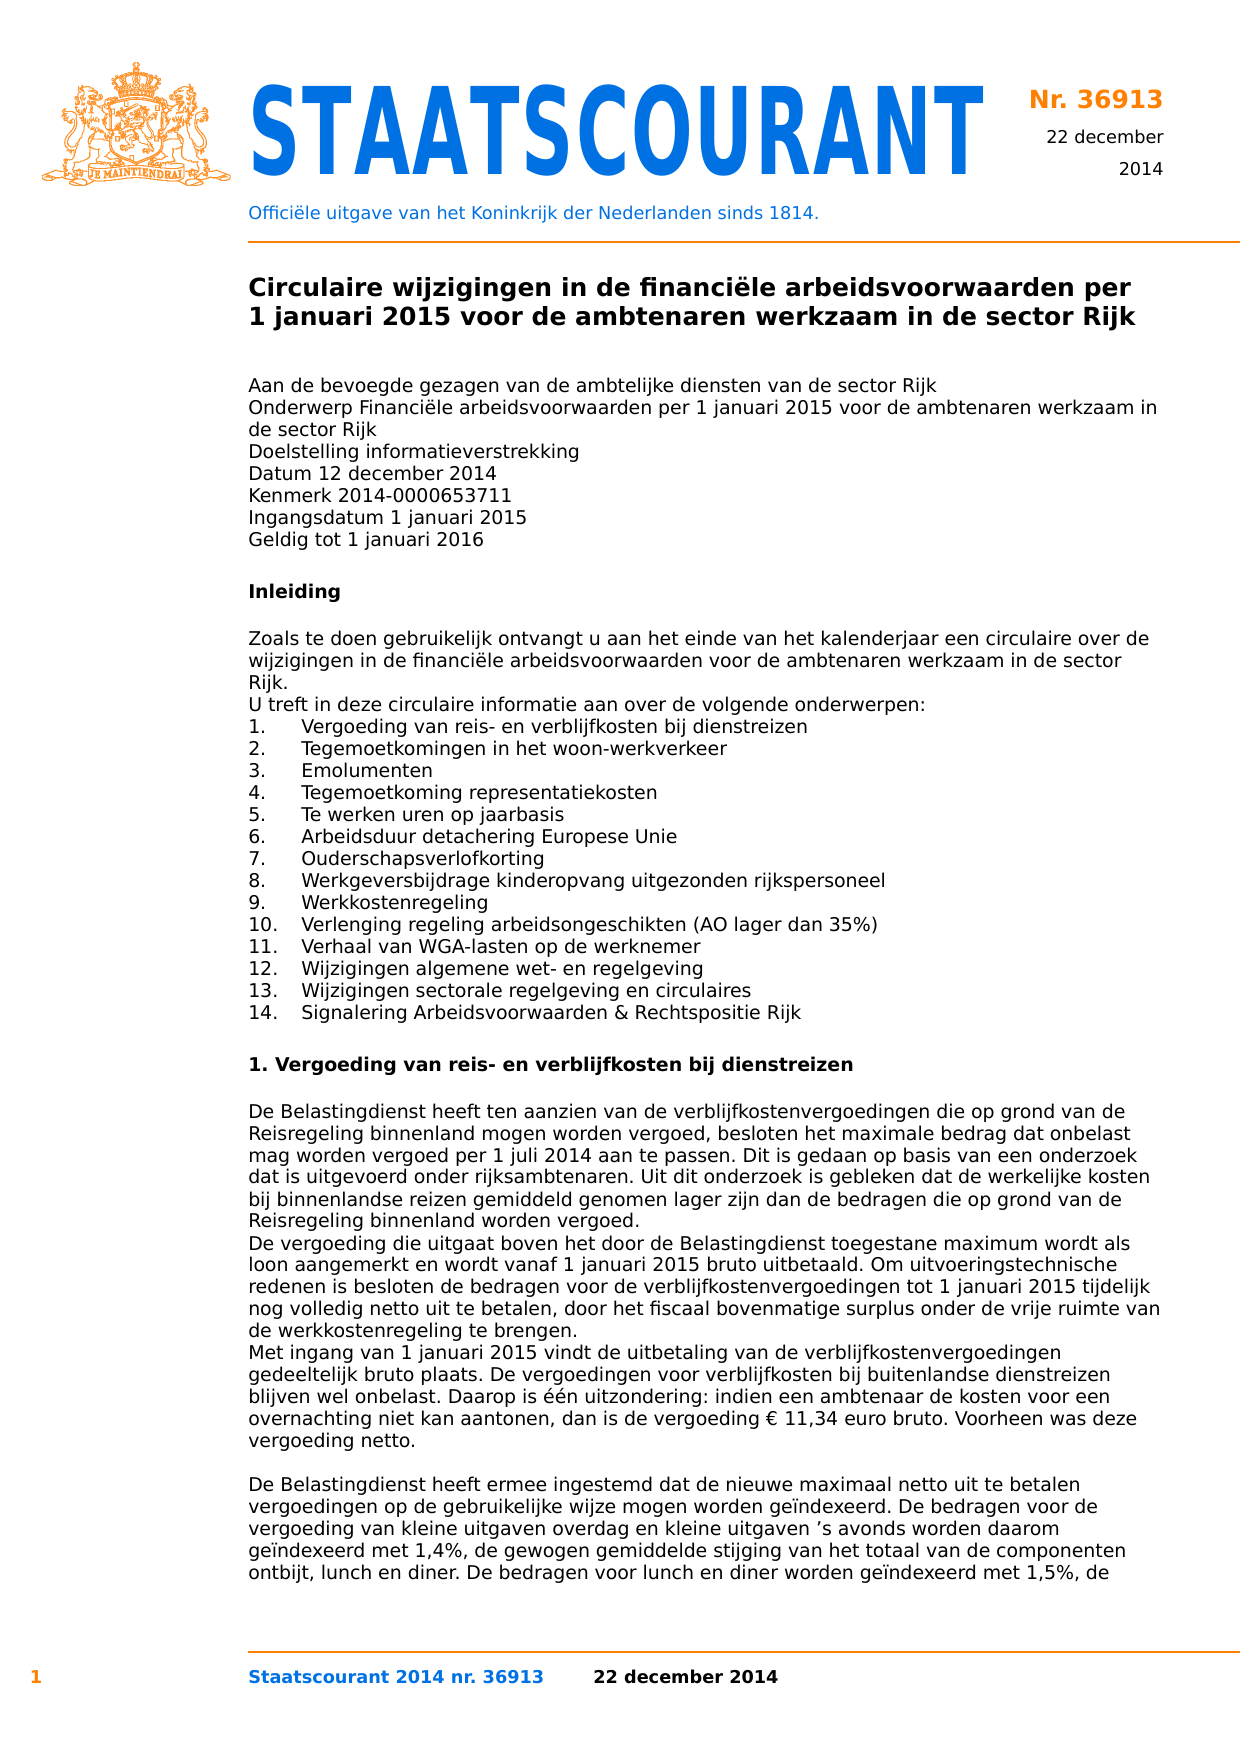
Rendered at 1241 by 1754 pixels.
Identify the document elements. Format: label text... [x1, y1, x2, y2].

subtitle Circulaire wijzigingen in de financiële arbeidsvoorwaarden per 1 januari 2015 voor de ambtenaren werkzaam in de sector Rijk [248, 273, 1163, 331]
picture [41, 62, 231, 186]
text 11. Verhaal van WGA-lasten op de werknemer [248, 936, 1163, 958]
text Doelstelling informatieverstrekking [248, 441, 1163, 463]
text Kenmerk 2014-0000653711 [248, 485, 1163, 507]
table_cell Officiële uitgave van het Koninkrijk der Nederlanden sinds 1814. [248, 203, 1240, 241]
text 5. Te werken uren op jaarbasis [248, 804, 1163, 826]
text 4. Tegemoetkoming representatiekosten [248, 782, 1163, 804]
table_cell 2014 [998, 153, 1240, 203]
text Geldig tot 1 januari 2016 [248, 529, 1163, 551]
text 6. Arbeidsduur detachering Europese Unie [248, 826, 1163, 848]
table_header STAATSCOURANT [248, 62, 998, 203]
table_header [25, 62, 248, 241]
text 12. Wijzigingen algemene wet- en regelgeving [248, 958, 1163, 979]
text 2. Tegemoetkomingen in het woon-werkverkeer [248, 738, 1163, 760]
text Zoals te doen gebruikelijk ontvangt u aan het einde van het kalenderjaar een circulaire over de wijzigingen in de financiële arbeidsvoorwaarden voor de ambtenaren werkzaam in de sector Rijk. [248, 628, 1163, 694]
text 7. Ouderschapsverlofkorting [248, 848, 1163, 870]
text De vergoeding die uitgaat boven het door de Belastingdienst toegestane maximum wordt als loon aangemerkt en wordt vanaf 1 januari 2015 bruto uitbetaald. Om uitvoeringstechnische redenen is besloten de bedragen voor de verblijfkostenvergoedingen tot 1 januari 2015 tijdelijk nog volledig netto uit te betalen, door het fiscaal bovenmatige surplus onder de vrije ruimte van de werkkostenregeling te brengen. [248, 1232, 1163, 1342]
text 8. Werkgeversbijdrage kinderopvang uitgezonden rijkspersoneel [248, 870, 1163, 892]
text 10. Verlenging regeling arbeidsongeschikten (AO lager dan 35%) [248, 914, 1163, 936]
table_cell 22 december [998, 121, 1240, 153]
subtitle 1. Vergoeding van reis- en verblijfkosten bij dienstreizen [248, 1053, 1163, 1076]
text Met ingang van 1 januari 2015 vindt de uitbetaling van de verblijfkostenvergoedingen gedeeltelijk bruto plaats. De vergoedingen voor verblijfkosten bij buitenlandse dienstreizen blijven wel onbelast. Daarop is één uitzondering: indien een ambtenaar de kosten voor een overnachting niet kan aantonen, dan is de vergoeding € 11,34 euro bruto. Voorheen was deze vergoeding netto. [248, 1342, 1163, 1452]
text De Belastingdienst heeft ten aanzien van de verblijfkostenvergoedingen die op grond van de Reisregeling binnenland mogen worden vergoed, besloten het maximale bedrag dat onbelast mag worden vergoed per 1 juli 2014 aan te passen. Dit is gedaan op basis van een onderzoek dat is uitgevoerd onder rijksambtenaren. Uit dit onderzoek is gebleken dat de werkelijke kosten bij binnenlandse reizen gemiddeld genomen lager zijn dan de bedragen die op grond van de Reisregeling binnenland worden vergoed. [248, 1101, 1163, 1232]
text 13. Wijzigingen sectorale regelgeving en circulaires [248, 979, 1163, 1002]
text 3. Emolumenten [248, 760, 1163, 782]
text Onderwerp Financiële arbeidsvoorwaarden per 1 januari 2015 voor de ambtenaren werkzaam in de sector Rijk [248, 397, 1163, 441]
text 9. Werkkostenregeling [248, 892, 1163, 914]
text Ingangsdatum 1 januari 2015 [248, 507, 1163, 529]
text De Belastingdienst heeft ermee ingestemd dat de nieuwe maximaal netto uit te betalen vergoedingen op de gebruikelijke wijze mogen worden geïndexeerd. De bedragen voor de vergoeding van kleine uitgaven overdag en kleine uitgaven ’s avonds worden daarom geïndexeerd met 1,4%, de gewogen gemiddelde stijging van het totaal van de componenten ontbijt, lunch en diner. De bedragen voor lunch en diner worden geïndexeerd met 1,5%, de [248, 1474, 1163, 1584]
table_header Nr. 36913 [998, 62, 1240, 121]
subtitle Inleiding [248, 581, 1163, 603]
text U treft in deze circulaire informatie aan over de volgende onderwerpen: [248, 694, 1163, 716]
text 1. Vergoeding van reis- en verblijfkosten bij dienstreizen [248, 716, 1163, 738]
text 14. Signalering Arbeidsvoorwaarden & Rechtspositie Rijk [248, 1002, 1163, 1023]
text Aan de bevoegde gezagen van de ambtelijke diensten van de sector Rijk [248, 375, 1163, 397]
text Datum 12 december 2014 [248, 463, 1163, 485]
